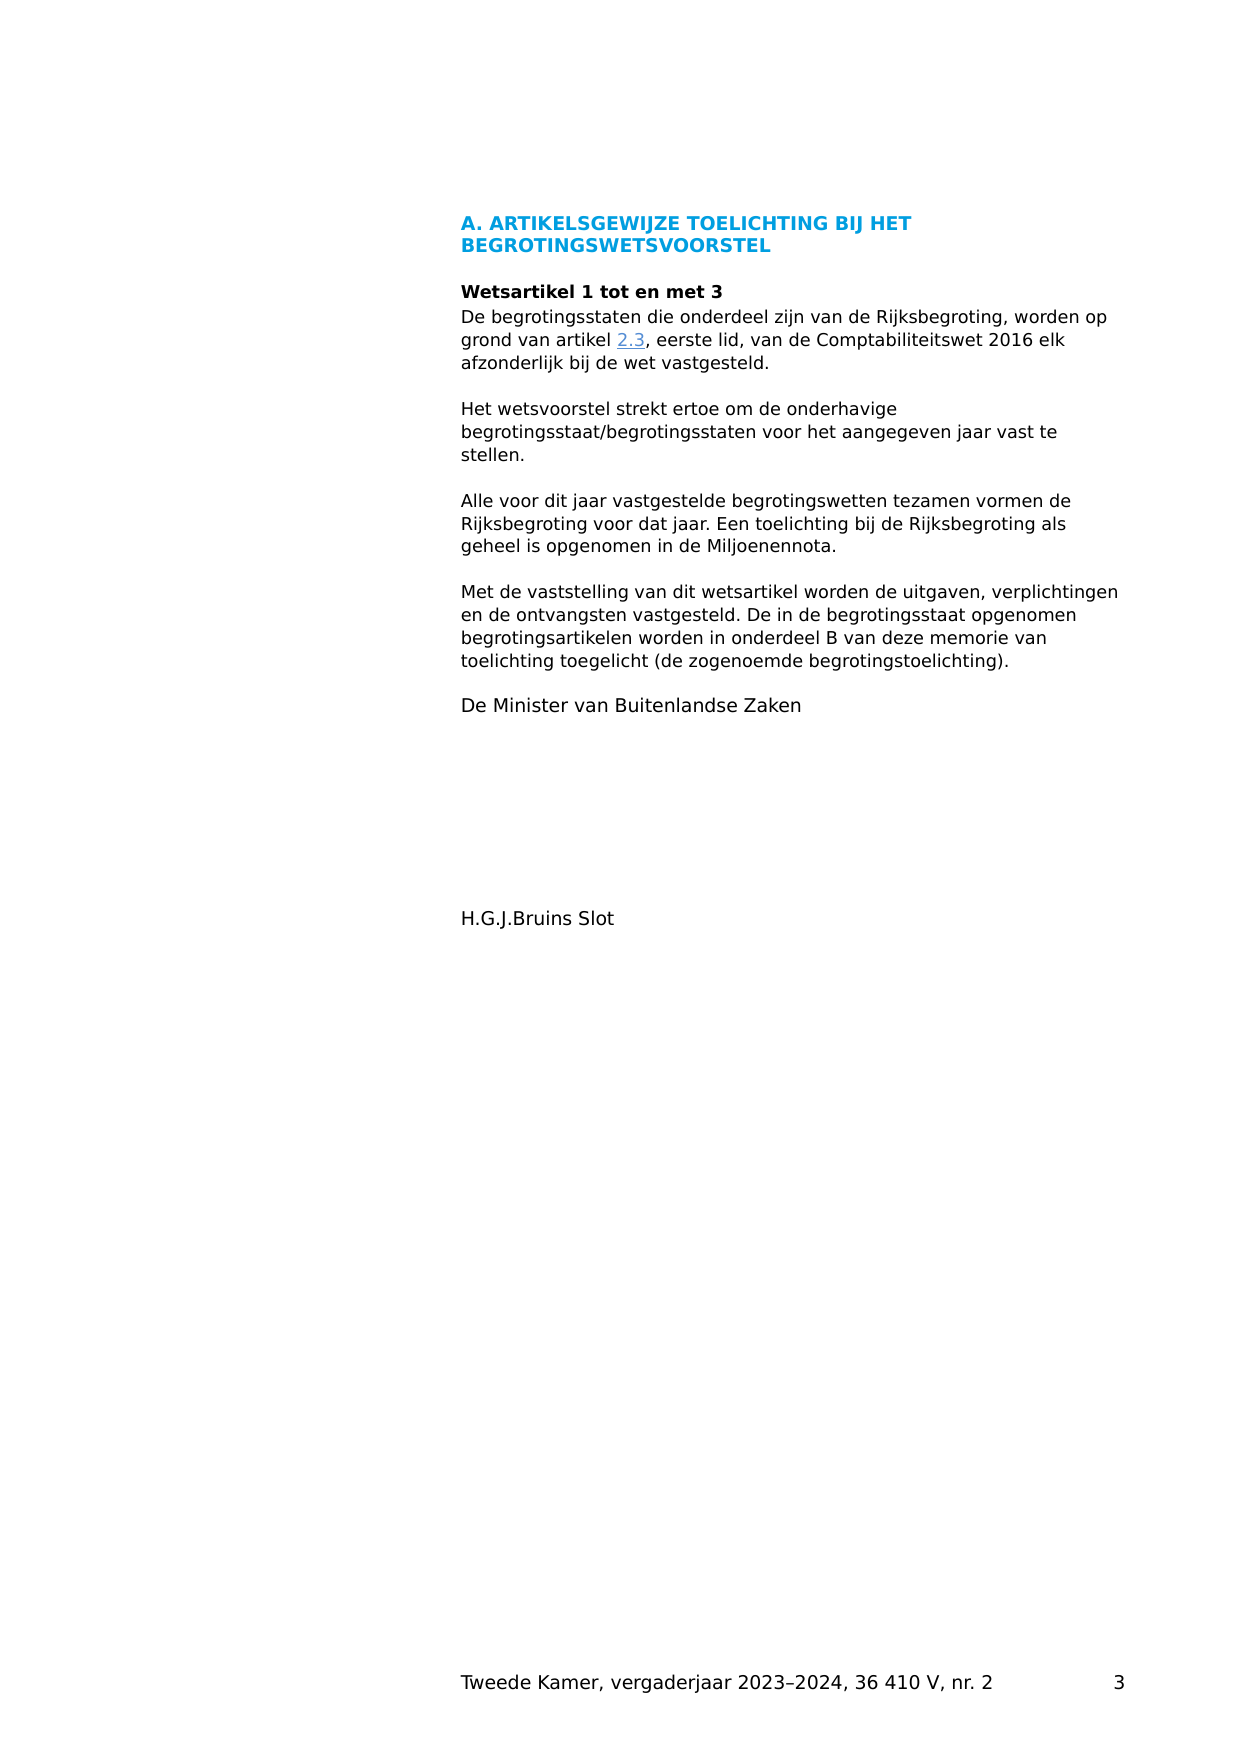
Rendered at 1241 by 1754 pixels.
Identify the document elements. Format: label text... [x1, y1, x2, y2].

text Wetsartikel 1 tot en met 3 [461, 280, 1125, 303]
text Het wetsvoorstel strekt ertoe om de onderhavige begrotingsstaat/begrotingsstaten voor het aangegeven jaar vast te stellen. [461, 397, 1125, 466]
text De Minister van Buitenlandse Zaken [461, 695, 1125, 717]
text De begrotingsstaten die onderdeel zijn van de Rijksbegroting, worden op grond van artikel 2.3, eerste lid, van de Comptabiliteitswet 2016 elk afzonderlijk bij de wet vastgesteld. [461, 305, 1125, 374]
text Alle voor dit jaar vastgestelde begrotingswetten tezamen vormen de Rijksbegroting voor dat jaar. Een toelichting bij de Rijksbegroting als geheel is opgenomen in de Miljoenennota. [461, 489, 1125, 557]
text Met de vaststelling van dit wetsartikel worden de uitgaven, verplichtingen en de ontvangsten vastgesteld. De in de begrotingsstaat opgenomen begrotingsartikelen worden in onderdeel B van deze memorie van toelichting toegelicht (de zogenoemde begrotingstoelichting). [461, 580, 1125, 672]
text H.G.J.Bruins Slot [461, 908, 1125, 929]
title A. Artikelsgewijze toelichting bij het begrotingswetsvoorstel [461, 213, 1125, 257]
